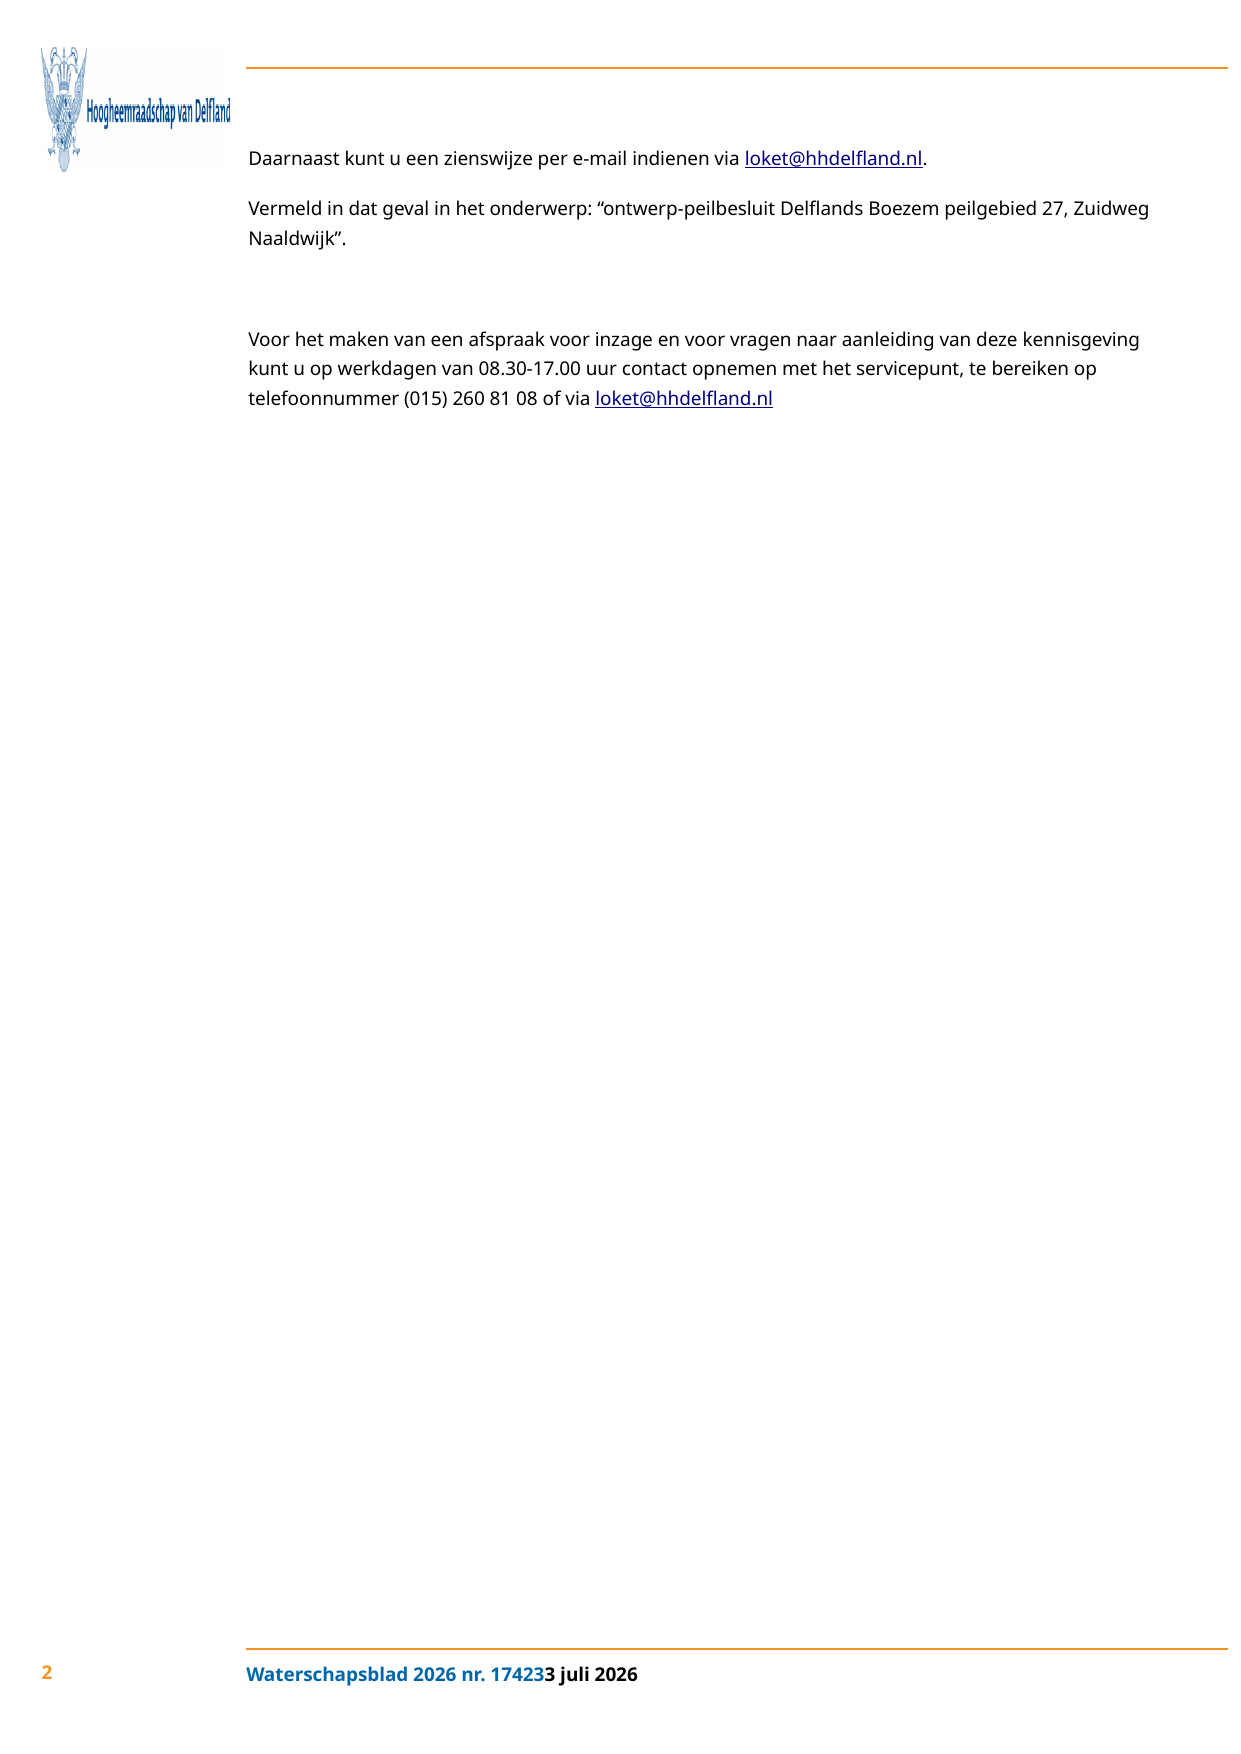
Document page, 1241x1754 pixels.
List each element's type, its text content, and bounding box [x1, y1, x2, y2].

picture [41, 47, 231, 172]
text Vermeld in dat geval in het onderwerp: “ontwerp-peilbesluit Delflands Boezem peilgebied 27, Zuidweg Naaldwijk”. [248, 196, 1152, 251]
text Daarnaast kunt u een zienswijze per e-mail indienen via loket@hhdelfland.nl. [248, 145, 1152, 171]
text Voor het maken van een afspraak voor inzage en voor vragen naar aanleiding van deze kennisgeving kunt u op werkdagen van 08.30-17.00 uur contact opnemen met het servicepunt, te bereiken op telefoonnummer (015) 260 81 08 of via loket@hhdelfland.nl [248, 326, 1152, 411]
